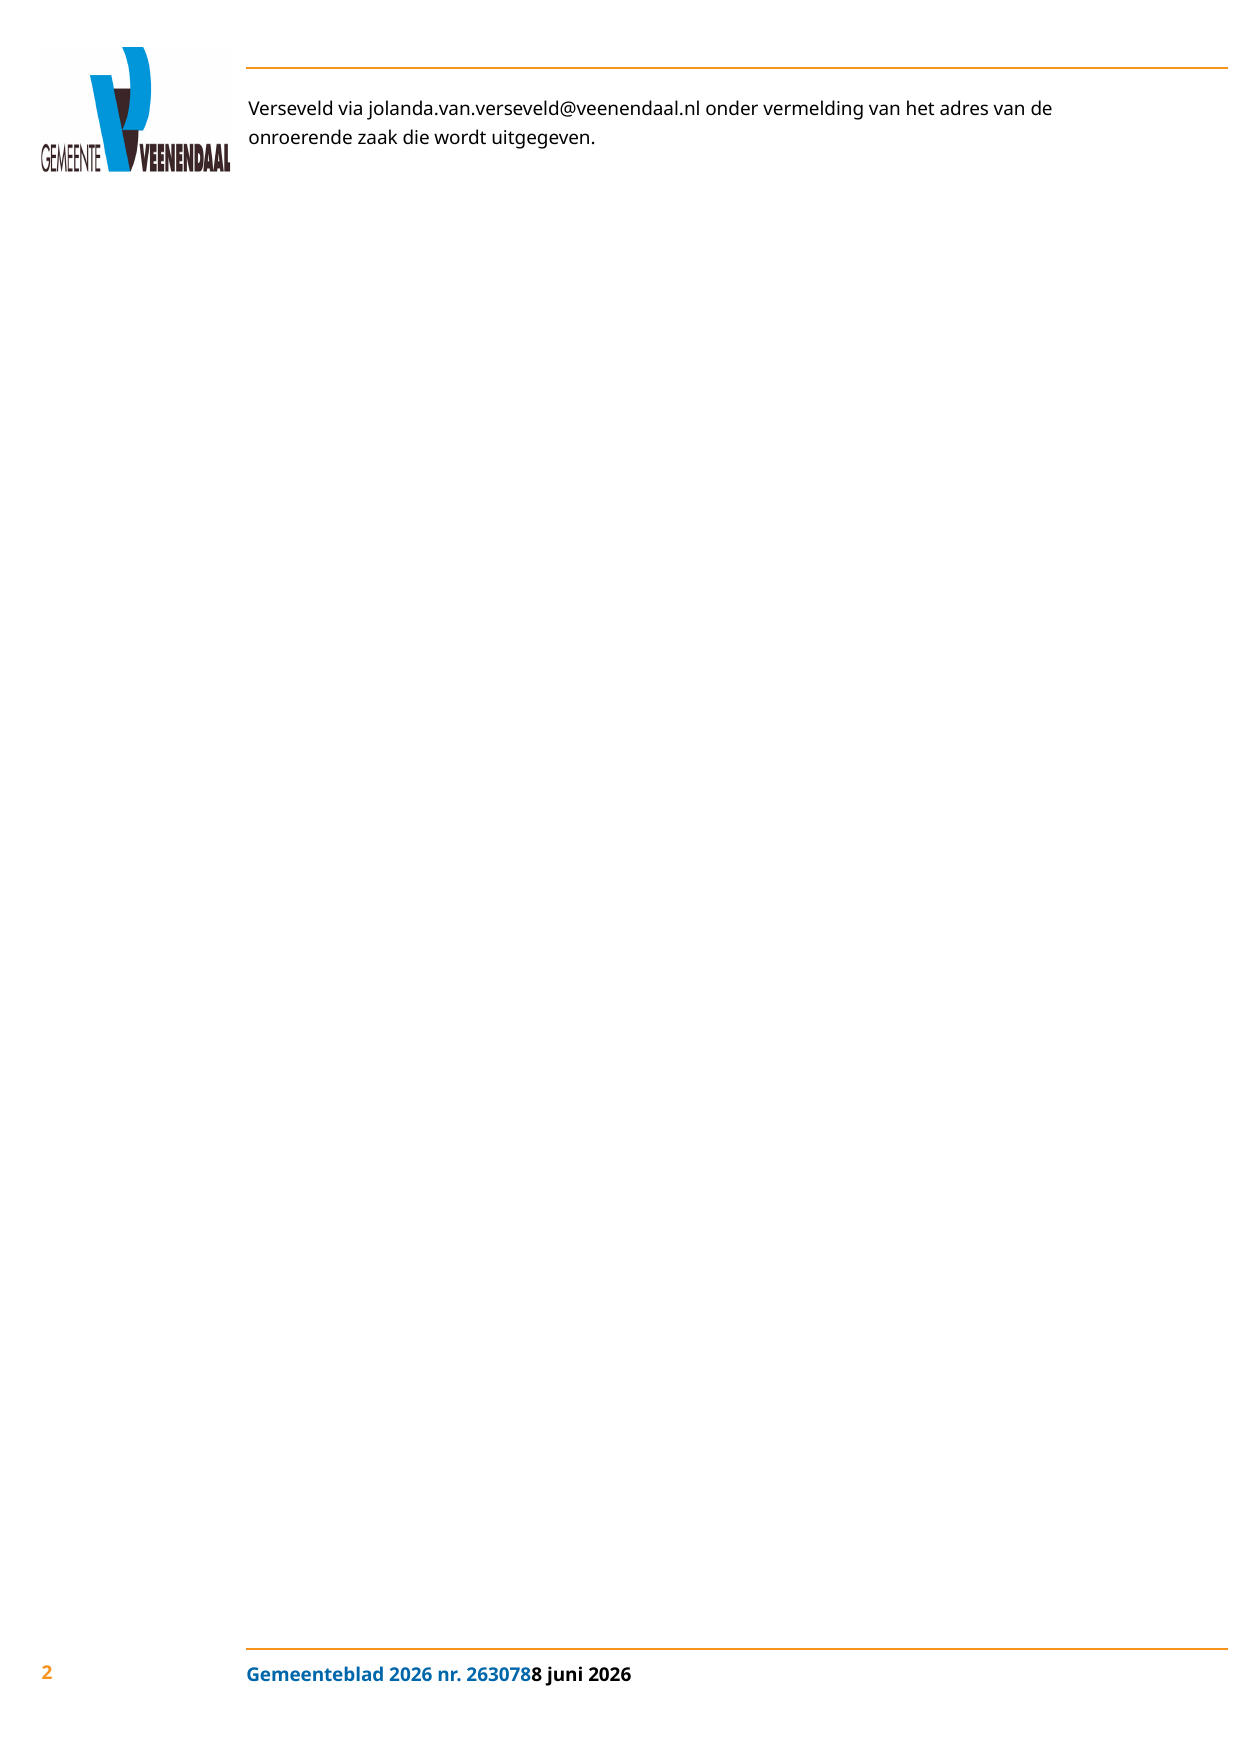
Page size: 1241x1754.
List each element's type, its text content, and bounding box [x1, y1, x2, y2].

picture [123, 47, 231, 172]
picture [41, 47, 130, 172]
text Verseveld via jolanda.van.verseveld@veenendaal.nl onder vermelding van het adres van de onroerende zaak die wordt uitgegeven. [248, 95, 1152, 150]
